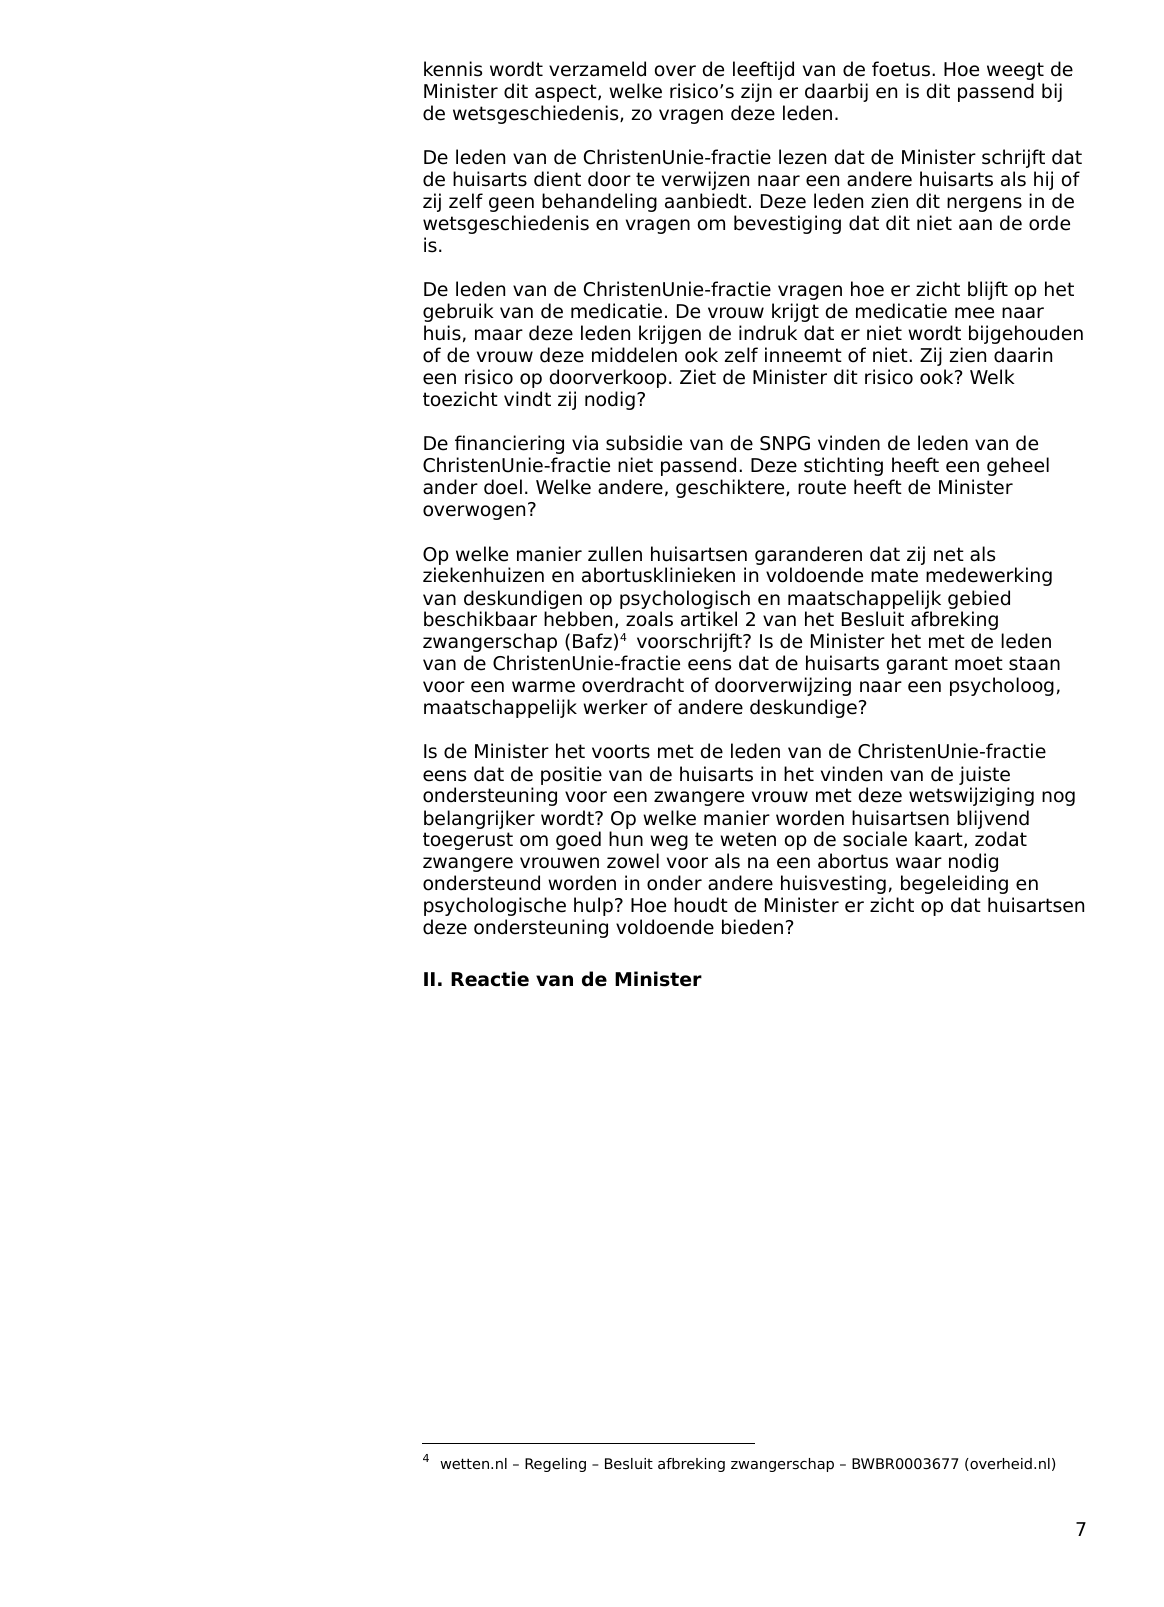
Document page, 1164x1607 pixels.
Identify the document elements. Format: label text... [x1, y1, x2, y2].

text De leden van de ChristenUnie-fractie vragen hoe er zicht blijft op het gebruik van de medicatie. De vrouw krijgt de medicatie mee naar huis, maar deze leden krijgen de indruk dat er niet wordt bijgehouden of de vrouw deze middelen ook zelf inneemt of niet. Zij zien daarin een risico op doorverkoop. Ziet de Minister dit risico ook? Welk toezicht vindt zij nodig? [422, 279, 1087, 411]
subtitle II. Reactie van de Minister [422, 969, 1087, 991]
text wetten.nl – Regeling – Besluit afbreking zwangerschap – BWBR0003677 (overheid.nl) [422, 1452, 1087, 1474]
text De leden van de ChristenUnie-fractie lezen dat de Minister schrijft dat de huisarts dient door te verwijzen naar een andere huisarts als hij of zij zelf geen behandeling aanbiedt. Deze leden zien dit nergens in de wetsgeschiedenis en vragen om bevestiging dat dit niet aan de orde is. [422, 147, 1087, 257]
text kennis wordt verzameld over de leeftijd van de foetus. Hoe weegt de Minister dit aspect, welke risico’s zijn er daarbij en is dit passend bij de wetsgeschiedenis, zo vragen deze leden. [422, 59, 1087, 125]
text De financiering via subsidie van de SNPG vinden de leden van de ChristenUnie-fractie niet passend. Deze stichting heeft een geheel ander doel. Welke andere, geschiktere, route heeft de Minister overwogen? [422, 433, 1087, 521]
text Op welke manier zullen huisartsen garanderen dat zij net als ziekenhuizen en abortusklinieken in voldoende mate medewerking van deskundigen op psychologisch en maatschappelijk gebied beschikbaar hebben, zoals artikel 2 van het Besluit afbreking zwangerschap (Bafz) voorschrijft? Is de Minister het met de leden van de ChristenUnie-fractie eens dat de huisarts garant moet staan voor een warme overdracht of doorverwijzing naar een psycholoog, maatschappelijk werker of andere deskundige? [422, 543, 1087, 719]
text Is de Minister het voorts met de leden van de ChristenUnie-fractie eens dat de positie van de huisarts in het vinden van de juiste ondersteuning voor een zwangere vrouw met deze wetswijziging nog belangrijker wordt? Op welke manier worden huisartsen blijvend toegerust om goed hun weg te weten op de sociale kaart, zodat zwangere vrouwen zowel voor als na een abortus waar nodig ondersteund worden in onder andere huisvesting, begeleiding en psychologische hulp? Hoe houdt de Minister er zicht op dat huisartsen deze ondersteuning voldoende bieden? [422, 741, 1087, 939]
